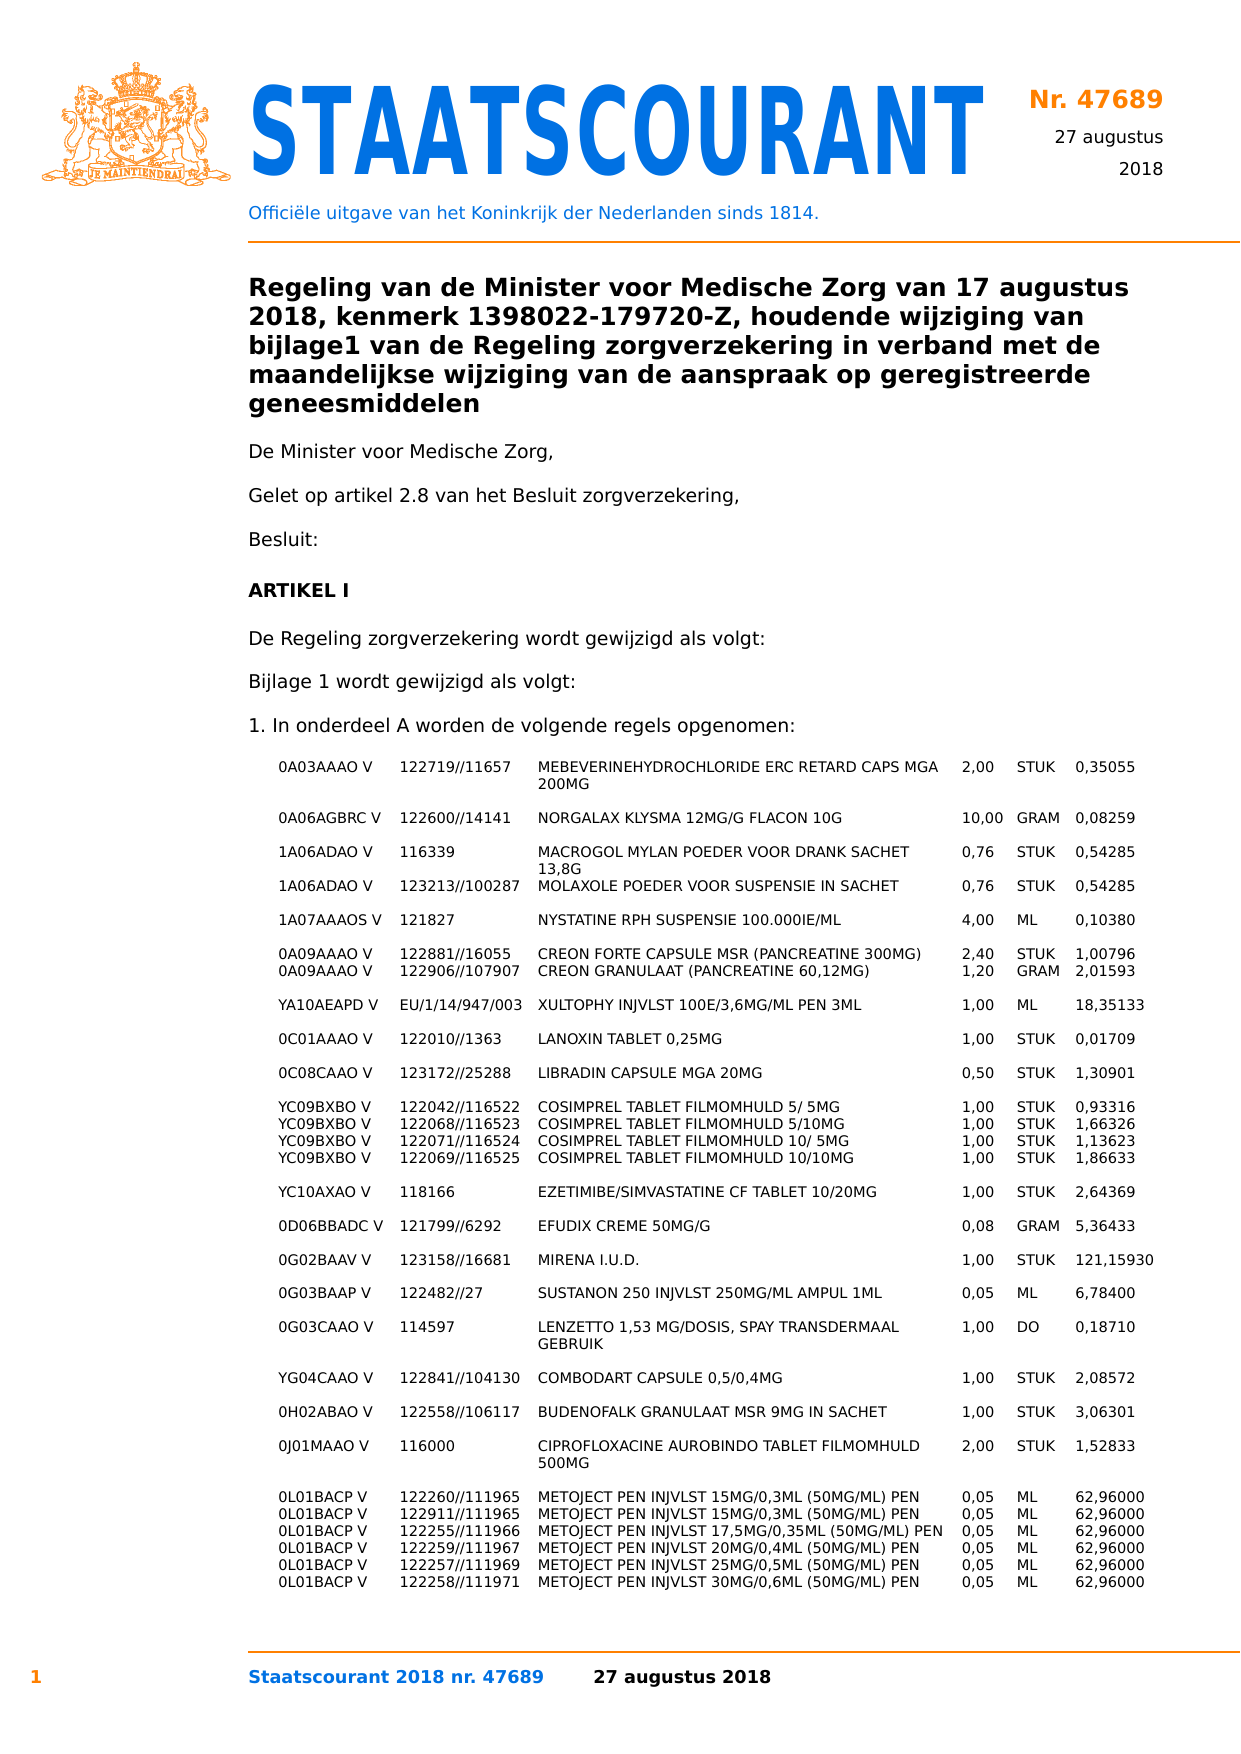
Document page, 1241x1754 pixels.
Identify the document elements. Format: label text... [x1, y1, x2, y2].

table_cell [956, 1082, 1011, 1098]
table_cell 123172//25288 [394, 1065, 532, 1082]
table_cell YA10AEAPD V [278, 997, 393, 1014]
table_cell [1069, 1234, 1163, 1251]
table_cell 0,05 [956, 1540, 1011, 1557]
table_cell 2,40 [956, 946, 1011, 963]
table_cell 0,05 [956, 1523, 1011, 1540]
table_cell 1,00 [956, 1251, 1011, 1268]
table_cell [956, 895, 1011, 912]
table_cell [278, 1166, 393, 1183]
table_cell METOJECT PEN INJVLST 20MG/0,4ML (50MG/ML) PEN [532, 1540, 956, 1557]
table_cell [278, 1234, 393, 1251]
table_cell [532, 1200, 956, 1217]
table_cell [1011, 1387, 1069, 1404]
table_cell [956, 827, 1011, 844]
table_cell [1011, 1302, 1069, 1319]
table_cell [532, 1387, 956, 1404]
table_cell XULTOPHY INJVLST 100E/3,6MG/ML PEN 3ML [532, 997, 956, 1014]
table_cell STUK [1011, 1404, 1069, 1421]
table_cell ML [1011, 912, 1069, 929]
table_cell [1069, 827, 1163, 844]
text Besluit: [248, 528, 1163, 550]
table_cell CIPROFLOXACINE AUROBINDO TABLET FILMOMHULD 500MG [532, 1438, 956, 1472]
table_cell [278, 1472, 393, 1489]
table_cell STUK [1011, 946, 1069, 963]
table_cell 1,00 [956, 997, 1011, 1014]
table_cell 1,66326 [1069, 1116, 1163, 1132]
table_cell 122071//116524 [394, 1133, 532, 1149]
table_cell 0A09AAAO V [278, 963, 393, 980]
table_cell 18,35133 [1069, 997, 1163, 1014]
table_cell 0,93316 [1069, 1099, 1163, 1116]
table_cell [1069, 1421, 1163, 1438]
table_cell [532, 1268, 956, 1285]
table_cell 122255//111966 [394, 1523, 532, 1540]
table_cell [956, 1472, 1011, 1489]
table_cell [1011, 1268, 1069, 1285]
table_cell [532, 1353, 956, 1370]
table_cell [394, 793, 532, 810]
table_cell 1,00 [956, 1319, 1011, 1353]
table_cell 2,01593 [1069, 963, 1163, 980]
table_cell MIRENA I.U.D. [532, 1251, 956, 1268]
text De Regeling zorgverzekering wordt gewijzigd als volgt: [248, 627, 1163, 649]
table_cell STUK [1011, 1099, 1069, 1116]
table_cell COSIMPREL TABLET FILMOMHULD 10/10MG [532, 1150, 956, 1166]
table_cell [394, 1166, 532, 1183]
table_cell 2,64369 [1069, 1184, 1163, 1200]
table_cell 0L01BACP V [278, 1557, 393, 1574]
table_cell [278, 793, 393, 810]
table_cell GRAM [1011, 963, 1069, 980]
table_cell [1011, 1200, 1069, 1217]
table_cell [1069, 1302, 1163, 1319]
table_cell 0,76 [956, 878, 1011, 895]
table_header MEBEVERINEHYDROCHLORIDE ERC RETARD CAPS MGA 200MG [532, 759, 956, 793]
table_cell [1069, 1082, 1163, 1098]
table_cell [1011, 1048, 1069, 1064]
table_cell 116000 [394, 1438, 532, 1472]
table_cell [394, 1268, 532, 1285]
table_cell [956, 1234, 1011, 1251]
table_cell 1A06ADAO V [278, 844, 393, 878]
table_cell [394, 1200, 532, 1217]
table_cell 0G03BAAP V [278, 1285, 393, 1302]
table_cell 6,78400 [1069, 1285, 1163, 1302]
table_cell [956, 1421, 1011, 1438]
table_cell 0,10380 [1069, 912, 1163, 929]
table_cell [278, 1200, 393, 1217]
table_cell [1011, 1166, 1069, 1183]
table_cell 122259//111967 [394, 1540, 532, 1557]
table_header 122719//11657 [394, 759, 532, 793]
table_cell 1,00 [956, 1370, 1011, 1387]
table_cell 0L01BACP V [278, 1574, 393, 1591]
table_cell ML [1011, 1489, 1069, 1506]
table_cell COSIMPREL TABLET FILMOMHULD 5/10MG [532, 1116, 956, 1132]
table_cell 0,76 [956, 844, 1011, 878]
table_cell YC09BXBO V [278, 1133, 393, 1149]
table_cell [394, 1472, 532, 1489]
table_cell [956, 929, 1011, 946]
table_cell 62,96000 [1069, 1489, 1163, 1506]
table_cell 0L01BACP V [278, 1489, 393, 1506]
table_cell [1011, 1082, 1069, 1098]
table_cell 122260//111965 [394, 1489, 532, 1506]
table_cell YC10AXAO V [278, 1184, 393, 1200]
table_cell [278, 980, 393, 997]
table_cell COSIMPREL TABLET FILMOMHULD 10/ 5MG [532, 1133, 956, 1149]
table_cell 0,01709 [1069, 1031, 1163, 1048]
table_cell YC09BXBO V [278, 1099, 393, 1116]
table_cell 123213//100287 [394, 878, 532, 895]
table_cell [278, 929, 393, 946]
table_cell [278, 827, 393, 844]
table_cell [532, 929, 956, 946]
table_cell 122906//107907 [394, 963, 532, 980]
table_cell [532, 895, 956, 912]
table_cell 1,86633 [1069, 1150, 1163, 1166]
table_cell 62,96000 [1069, 1506, 1163, 1523]
table_cell [956, 793, 1011, 810]
table_cell STUK [1011, 1031, 1069, 1048]
table_cell YC09BXBO V [278, 1116, 393, 1132]
table_header Nr. 47689 [998, 62, 1240, 121]
table_header 0A03AAAO V [278, 759, 393, 793]
table_cell ML [1011, 997, 1069, 1014]
table_header STUK [1011, 759, 1069, 793]
table_cell 2018 [998, 153, 1240, 203]
table_cell STUK [1011, 1184, 1069, 1200]
table_cell [956, 980, 1011, 997]
table_cell NYSTATINE RPH SUSPENSIE 100.000IE/ML [532, 912, 956, 929]
table_cell 1,30901 [1069, 1065, 1163, 1082]
table_cell ML [1011, 1285, 1069, 1302]
table_cell [1069, 1268, 1163, 1285]
table_cell [532, 1048, 956, 1064]
table_cell 1,00 [956, 1031, 1011, 1048]
table_cell 1,00 [956, 1116, 1011, 1132]
table_cell [532, 1082, 956, 1098]
table_cell 0,54285 [1069, 878, 1163, 895]
table_cell [956, 1048, 1011, 1064]
table_cell GRAM [1011, 810, 1069, 827]
table_cell [1011, 1014, 1069, 1031]
table_cell [394, 1421, 532, 1438]
table_cell [278, 1268, 393, 1285]
table_cell [1011, 929, 1069, 946]
table_cell ML [1011, 1523, 1069, 1540]
table_cell [278, 1353, 393, 1370]
table_cell STUK [1011, 844, 1069, 878]
table_cell 0,05 [956, 1506, 1011, 1523]
table_cell [394, 895, 532, 912]
table_cell [1011, 793, 1069, 810]
table_cell [532, 1472, 956, 1489]
table_cell 122841//104130 [394, 1370, 532, 1387]
table_cell 0,05 [956, 1489, 1011, 1506]
table_cell 122558//106117 [394, 1404, 532, 1421]
table_cell 122911//111965 [394, 1506, 532, 1523]
table_cell 0G02BAAV V [278, 1251, 393, 1268]
table_cell [1011, 895, 1069, 912]
table_cell 0,08 [956, 1218, 1011, 1234]
table_cell STUK [1011, 1251, 1069, 1268]
table_cell 1,00 [956, 1184, 1011, 1200]
table_cell CREON FORTE CAPSULE MSR (PANCREATINE 300MG) [532, 946, 956, 963]
table_cell [532, 1234, 956, 1251]
table_cell 1,00 [956, 1133, 1011, 1149]
table_cell STUK [1011, 1133, 1069, 1149]
table_cell [956, 1302, 1011, 1319]
table_cell 122881//16055 [394, 946, 532, 963]
table_cell COSIMPREL TABLET FILMOMHULD 5/ 5MG [532, 1099, 956, 1116]
table_cell [1069, 1353, 1163, 1370]
table_cell [532, 980, 956, 997]
table_header 2,00 [956, 759, 1011, 793]
table_cell 1,00 [956, 1404, 1011, 1421]
table_cell 1,00 [956, 1150, 1011, 1166]
table_cell 1,20 [956, 963, 1011, 980]
table_cell ML [1011, 1557, 1069, 1574]
table_cell 2,08572 [1069, 1370, 1163, 1387]
table_cell [956, 1387, 1011, 1404]
table_cell 0G03CAAO V [278, 1319, 393, 1353]
table_cell [278, 895, 393, 912]
table_cell 2,00 [956, 1438, 1011, 1472]
table_cell 1,00796 [1069, 946, 1163, 963]
table_cell [1011, 1421, 1069, 1438]
table_cell [1069, 929, 1163, 946]
table_cell 0,05 [956, 1557, 1011, 1574]
text Bijlage 1 wordt gewijzigd als volgt: [248, 671, 1163, 693]
table_cell 121,15930 [1069, 1251, 1163, 1268]
table_cell [278, 1014, 393, 1031]
table_cell 0C08CAAO V [278, 1065, 393, 1082]
table_cell 0,54285 [1069, 844, 1163, 878]
table_cell [1011, 1472, 1069, 1489]
table_cell 0A09AAAO V [278, 946, 393, 963]
table_cell SUSTANON 250 INJVLST 250MG/ML AMPUL 1ML [532, 1285, 956, 1302]
table_cell STUK [1011, 1438, 1069, 1472]
table_header STAATSCOURANT [248, 62, 998, 203]
table_cell [956, 1200, 1011, 1217]
text 1. In onderdeel A worden de volgende regels opgenomen: [248, 715, 1163, 737]
table_cell 0A06AGBRC V [278, 810, 393, 827]
table_cell 0L01BACP V [278, 1523, 393, 1540]
table_cell [956, 1268, 1011, 1285]
table_cell [1069, 1472, 1163, 1489]
table_cell 10,00 [956, 810, 1011, 827]
table_cell 62,96000 [1069, 1523, 1163, 1540]
table_cell 0C01AAAO V [278, 1031, 393, 1048]
table_cell [1011, 827, 1069, 844]
table_cell BUDENOFALK GRANULAAT MSR 9MG IN SACHET [532, 1404, 956, 1421]
table_cell [394, 1082, 532, 1098]
table_cell 116339 [394, 844, 532, 878]
table_cell ML [1011, 1506, 1069, 1523]
table_cell 114597 [394, 1319, 532, 1353]
table_cell [1069, 1200, 1163, 1217]
table_cell 0,18710 [1069, 1319, 1163, 1353]
table_cell LANOXIN TABLET 0,25MG [532, 1031, 956, 1048]
table_cell 1A06ADAO V [278, 878, 393, 895]
table_cell ML [1011, 1574, 1069, 1591]
table_cell [394, 827, 532, 844]
table_cell [956, 1353, 1011, 1370]
table_cell 122068//116523 [394, 1116, 532, 1132]
table_cell [956, 1166, 1011, 1183]
table_cell STUK [1011, 1370, 1069, 1387]
table_cell [1011, 1234, 1069, 1251]
picture [41, 62, 231, 186]
table_cell 122042//116522 [394, 1099, 532, 1116]
table_cell EFUDIX CREME 50MG/G [532, 1218, 956, 1234]
table_cell 0,08259 [1069, 810, 1163, 827]
table_cell [1069, 793, 1163, 810]
table_cell CREON GRANULAAT (PANCREATINE 60,12MG) [532, 963, 956, 980]
table_cell 122010//1363 [394, 1031, 532, 1048]
table_cell 62,96000 [1069, 1540, 1163, 1557]
table_cell 5,36433 [1069, 1218, 1163, 1234]
table_cell 0D06BBADC V [278, 1218, 393, 1234]
table_cell [278, 1048, 393, 1064]
table_cell LENZETTO 1,53 MG/DOSIS, SPAY TRANSDERMAAL GEBRUIK [532, 1319, 956, 1353]
table_cell 0,50 [956, 1065, 1011, 1082]
table_cell NORGALAX KLYSMA 12MG/G FLACON 10G [532, 810, 956, 827]
table_cell 1A07AAAOS V [278, 912, 393, 929]
table_cell 0L01BACP V [278, 1506, 393, 1523]
table_cell STUK [1011, 1065, 1069, 1082]
table_cell 1,13623 [1069, 1133, 1163, 1149]
table_cell LIBRADIN CAPSULE MGA 20MG [532, 1065, 956, 1082]
table_cell [278, 1421, 393, 1438]
table_cell [1011, 980, 1069, 997]
table_cell [1069, 980, 1163, 997]
table_cell 0H02ABAO V [278, 1404, 393, 1421]
table_cell [532, 827, 956, 844]
table_cell EU/1/14/947/003 [394, 997, 532, 1014]
table_cell 0J01MAAO V [278, 1438, 393, 1472]
table_cell [1011, 1353, 1069, 1370]
table_cell [1069, 1387, 1163, 1404]
table_cell 122069//116525 [394, 1150, 532, 1166]
table_cell 121827 [394, 912, 532, 929]
table_cell 27 augustus [998, 121, 1240, 153]
table_cell 0,05 [956, 1574, 1011, 1591]
table_cell 1,00 [956, 1099, 1011, 1116]
table_cell METOJECT PEN INJVLST 30MG/0,6ML (50MG/ML) PEN [532, 1574, 956, 1591]
table_cell GRAM [1011, 1218, 1069, 1234]
table_cell METOJECT PEN INJVLST 15MG/0,3ML (50MG/ML) PEN [532, 1506, 956, 1523]
subtitle ARTIKEL I [248, 580, 1163, 602]
table_cell [532, 1421, 956, 1438]
table_cell [394, 1353, 532, 1370]
table_cell 123158//16681 [394, 1251, 532, 1268]
table_cell STUK [1011, 878, 1069, 895]
table_header [25, 62, 248, 241]
table_cell [278, 1387, 393, 1404]
table_cell MACROGOL MYLAN POEDER VOOR DRANK SACHET 13,8G [532, 844, 956, 878]
table_cell COMBODART CAPSULE 0,5/0,4MG [532, 1370, 956, 1387]
table_cell [394, 929, 532, 946]
table_cell [1069, 1166, 1163, 1183]
table_cell [394, 1014, 532, 1031]
table_cell 118166 [394, 1184, 532, 1200]
table_cell [394, 980, 532, 997]
table_cell 0L01BACP V [278, 1540, 393, 1557]
table_cell 122258//111971 [394, 1574, 532, 1591]
text Gelet op artikel 2.8 van het Besluit zorgverzekering, [248, 484, 1163, 507]
table_cell 122257//111969 [394, 1557, 532, 1574]
table_cell [532, 1166, 956, 1183]
table_cell [278, 1082, 393, 1098]
table_cell 62,96000 [1069, 1574, 1163, 1591]
table_header 0,35055 [1069, 759, 1163, 793]
table_cell STUK [1011, 1150, 1069, 1166]
table_cell 0,05 [956, 1285, 1011, 1302]
table_cell 3,06301 [1069, 1404, 1163, 1421]
table_cell DO [1011, 1319, 1069, 1353]
table_cell Officiële uitgave van het Koninkrijk der Nederlanden sinds 1814. [248, 203, 1240, 241]
table_cell 1,52833 [1069, 1438, 1163, 1472]
table_cell YG04CAAO V [278, 1370, 393, 1387]
table_cell [278, 1302, 393, 1319]
table_cell [1069, 1048, 1163, 1064]
table_cell ML [1011, 1540, 1069, 1557]
table_cell [394, 1048, 532, 1064]
subtitle Regeling van de Minister voor Medische Zorg van 17 augustus 2018, kenmerk 1398022-179720-Z, houdende wijziging van bijlage1 van de Regeling zorgverzekering in verband met de maandelijkse wijziging van de aanspraak op geregistreerde geneesmiddelen [248, 273, 1163, 419]
table_cell 122600//14141 [394, 810, 532, 827]
table_cell [394, 1387, 532, 1404]
table_cell [1069, 1014, 1163, 1031]
table_cell [532, 1014, 956, 1031]
table_cell EZETIMIBE/SIMVASTATINE CF TABLET 10/20MG [532, 1184, 956, 1200]
table_cell [394, 1234, 532, 1251]
table_cell MOLAXOLE POEDER VOOR SUSPENSIE IN SACHET [532, 878, 956, 895]
table_cell YC09BXBO V [278, 1150, 393, 1166]
table_cell METOJECT PEN INJVLST 25MG/0,5ML (50MG/ML) PEN [532, 1557, 956, 1574]
text De Minister voor Medische Zorg, [248, 441, 1163, 463]
table_cell 4,00 [956, 912, 1011, 929]
table_cell [532, 793, 956, 810]
table_cell METOJECT PEN INJVLST 15MG/0,3ML (50MG/ML) PEN [532, 1489, 956, 1506]
table_cell STUK [1011, 1116, 1069, 1132]
table_cell [394, 1302, 532, 1319]
table_cell 121799//6292 [394, 1218, 532, 1234]
table_cell 62,96000 [1069, 1557, 1163, 1574]
table_cell METOJECT PEN INJVLST 17,5MG/0,35ML (50MG/ML) PEN [532, 1523, 956, 1540]
table_cell [532, 1302, 956, 1319]
table_cell [956, 1014, 1011, 1031]
table_cell [1069, 895, 1163, 912]
table_cell 122482//27 [394, 1285, 532, 1302]
